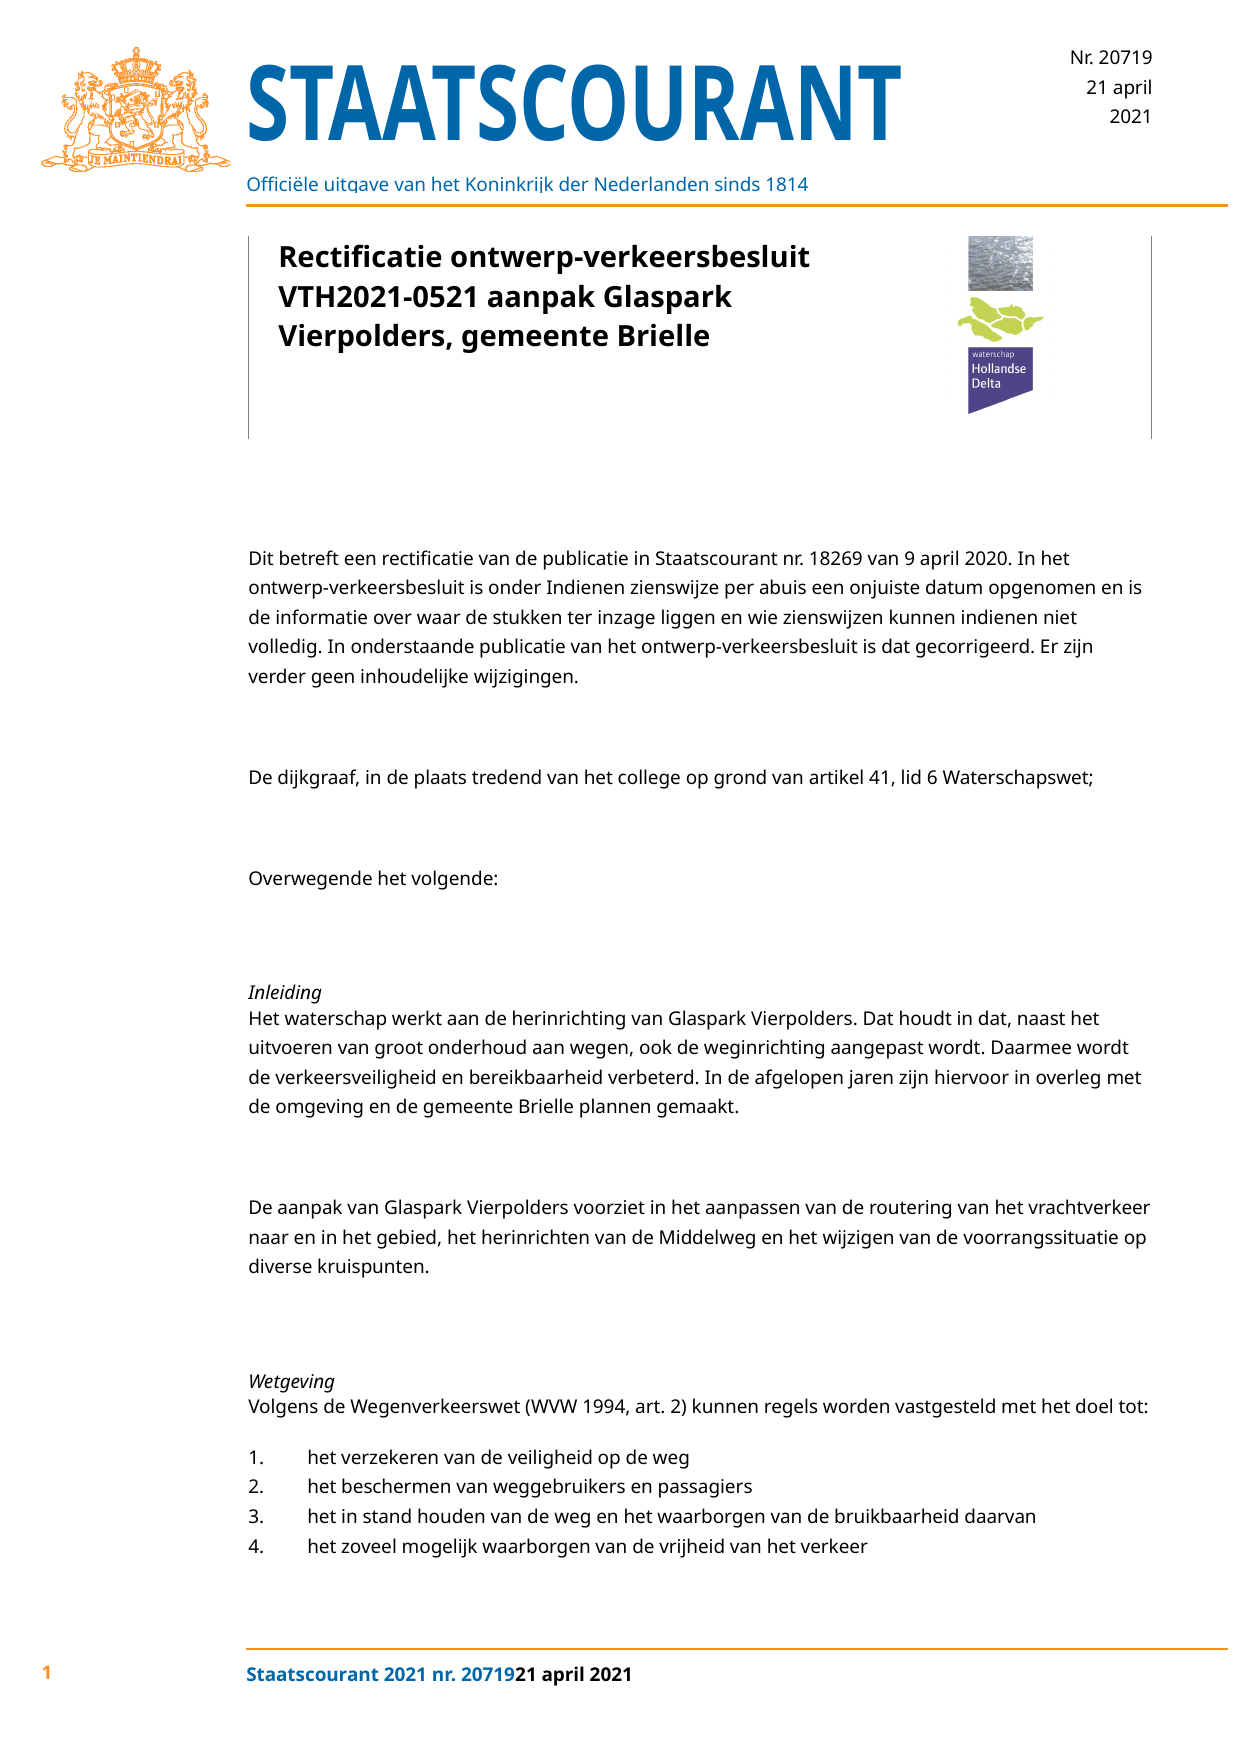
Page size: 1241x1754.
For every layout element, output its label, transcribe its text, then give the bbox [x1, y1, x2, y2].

text De dijkgraaf, in de plaats tredend van het college op grond van artikel 41, lid 6 Waterschapswet; [248, 764, 1152, 790]
table_header Rectificatie ontwerp-verkeersbesluit VTH2021-0521 aanpak Glaspark Vierpolders, gemeente Brielle [249, 236, 850, 439]
text Wetgeving [248, 1368, 1152, 1394]
text Het waterschap werkt aan de herinrichting van Glaspark Vierpolders. Dat houdt in dat, naast het uitvoeren van groot onderhoud aan wegen, ook de weginrichting aangepast wordt. Daarmee wordt de verkeersveiligheid en bereikbaarheid verbeterd. In de afgelopen jaren zijn hiervoor in overleg met de omgeving en de gemeente Brielle plannen gemaakt. [248, 1005, 1152, 1119]
text De aanpak van Glaspark Vierpolders voorziet in het aanpassen van de routering van het vrachtverkeer naar en in het gebied, het herinrichten van de Middelweg en het wijzigen van de voorrangssituatie op diverse kruispunten. [248, 1194, 1152, 1279]
list het zoveel mogelijk waarborgen van de vrijheid van het verkeer [248, 1533, 1152, 1559]
list het in stand houden van de weg en het waarborgen van de bruikbaarheid daarvan [248, 1503, 1152, 1529]
list het verzekeren van de veiligheid op de weg [248, 1444, 1152, 1470]
text Overwegende het volgende: [248, 865, 1152, 891]
text Dit betreft een rectificatie van de publicatie in Staatscourant nr. 18269 van 9 april 2020. In het ontwerp-verkeersbesluit is onder Indienen zienswijze per abuis een onjuiste datum opgenomen en is de informatie over waar de stukken ter inzage liggen en wie zienswijzen kunnen indienen niet volledig. In onderstaande publicatie van het ontwerp-verkeersbesluit is dat gecorrigeerd. Er zijn verder geen inhoudelijke wijzigingen. [248, 545, 1152, 689]
text Volgens de Wegenverkeerswet (WVW 1994, art. 2) kunnen regels worden vastgesteld met het doel tot: [248, 1394, 1152, 1419]
text Inleiding [248, 979, 1152, 1005]
list het beschermen van weggebruikers en passagiers [248, 1474, 1152, 1499]
table_header [850, 414, 1151, 439]
picture [936, 236, 1065, 414]
table_header [850, 236, 936, 413]
table_header [1065, 236, 1151, 413]
picture [41, 47, 231, 172]
